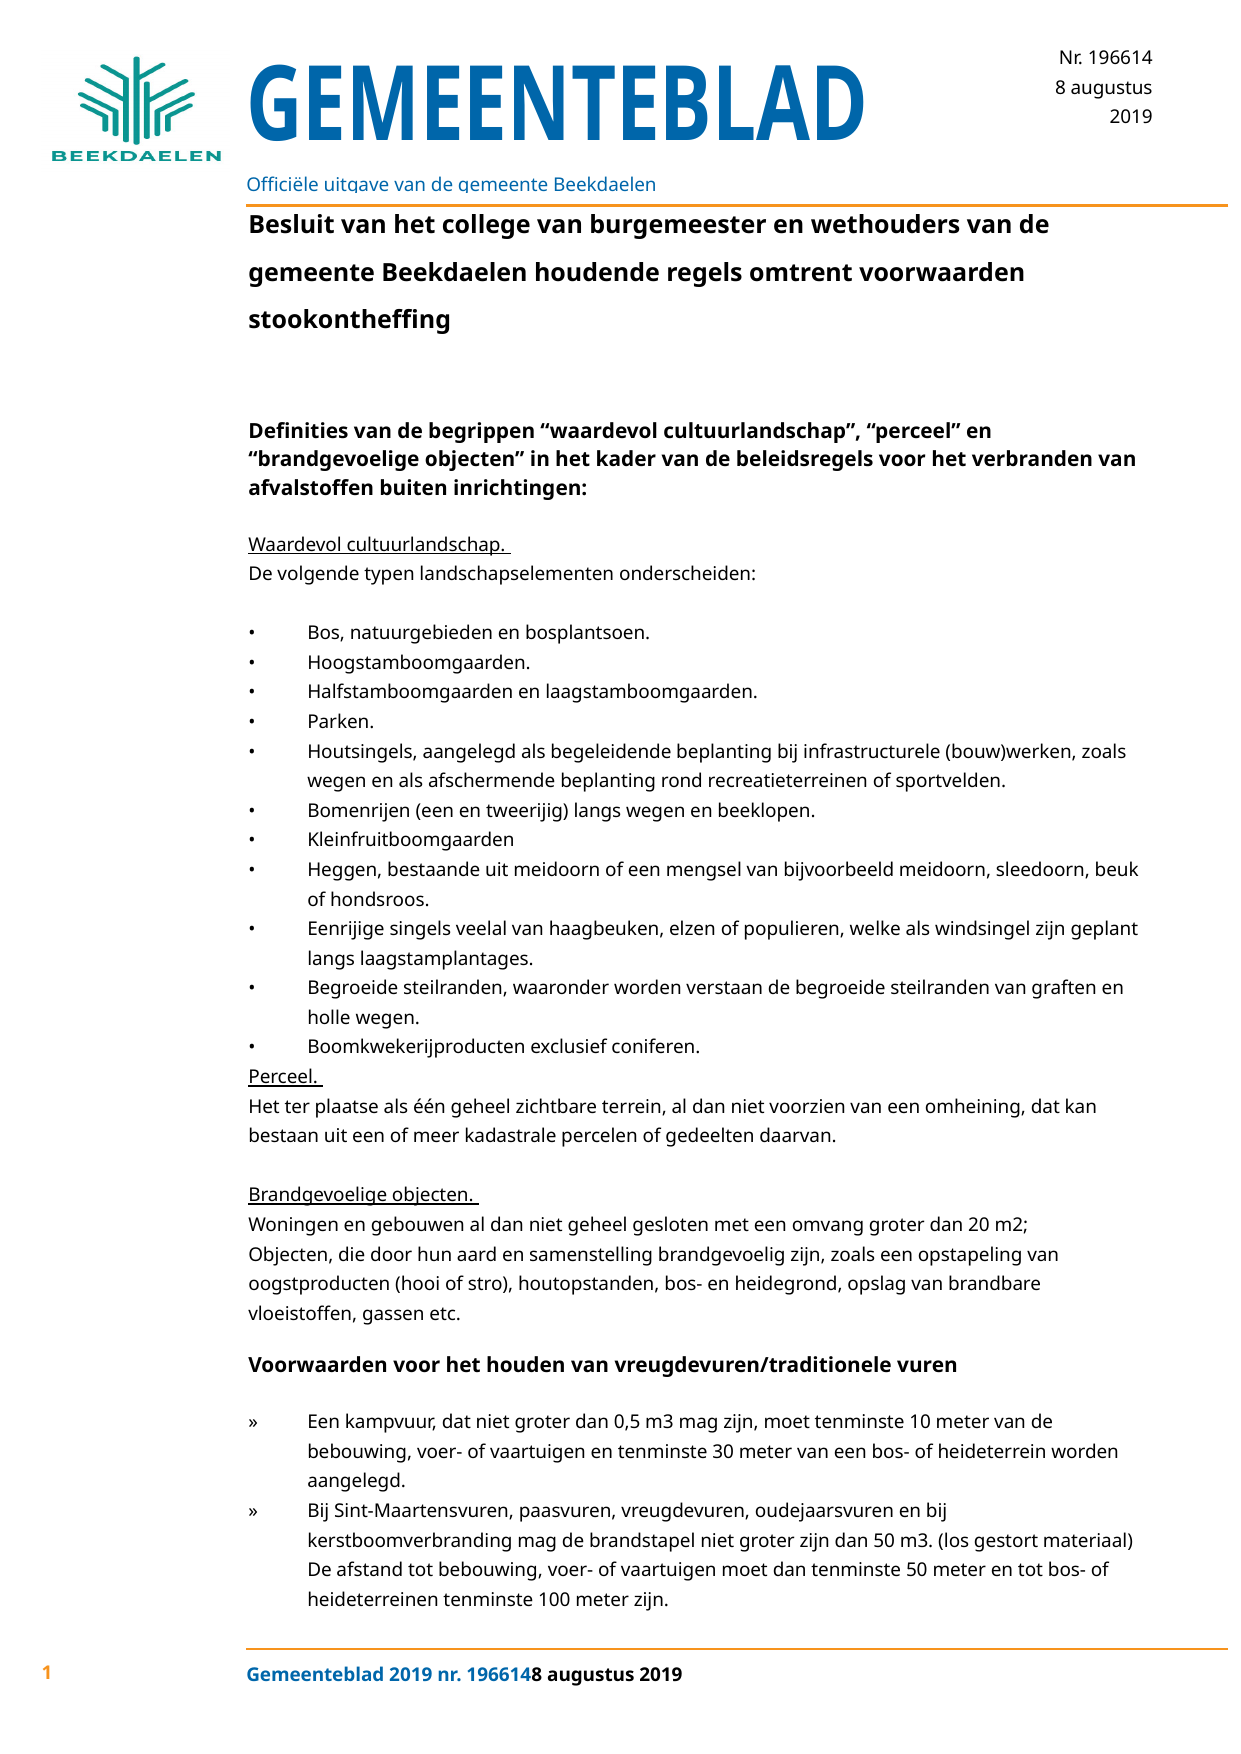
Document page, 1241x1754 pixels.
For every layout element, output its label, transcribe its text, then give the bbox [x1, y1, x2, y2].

text Brandgevoelige objecten. [248, 1182, 1152, 1207]
list Parken. [248, 708, 1152, 734]
list Begroeide steilranden, waaronder worden verstaan de begroeide steilranden van graften en holle wegen. [248, 974, 1152, 1030]
text De volgende typen landschapselementen onderscheiden: [248, 560, 1152, 586]
list Bij Sint-Maartensvuren, paasvuren, vreugdevuren, oudejaarsvuren en bij kerstboomverbranding mag de brandstapel niet groter zijn dan 50 m3. (los gestort materiaal) De afstand tot bebouwing, voer- of vaartuigen moet dan tenminste 50 meter en tot bos- of heideterreinen tenminste 100 meter zijn. [248, 1497, 1152, 1612]
list Hoogstamboomgaarden. [248, 649, 1152, 675]
text Objecten, die door hun aard en samenstelling brandgevoelig zijn, zoals een opstapeling van oogstproducten (hooi of stro), houtopstanden, bos- en heidegrond, opslag van brandbare vloeistoffen, gassen etc. [248, 1241, 1152, 1326]
text Woningen en gebouwen al dan niet geheel gesloten met een omvang groter dan 20 m2; [248, 1211, 1152, 1237]
list Kleinfruitboomgaarden [248, 827, 1152, 852]
picture [41, 47, 231, 172]
list Boomkwekerijproducten exclusief coniferen. [248, 1034, 1152, 1059]
list Houtsingels, aangelegd als begeleidende beplanting bij infrastructurele (bouw)werken, zoals wegen en als afschermende beplanting rond recreatieterreinen of sportvelden. [248, 738, 1152, 793]
list Bomenrijen (een en tweerijig) langs wegen en beeklopen. [248, 797, 1152, 823]
list Een kampvuur, dat niet groter dan 0,5 m3 mag zijn, moet tenminste 10 meter van de bebouwing, voer- of vaartuigen en tenminste 30 meter van een bos- of heideterrein worden aangelegd. [248, 1408, 1152, 1493]
list Halfstamboomgaarden en laagstamboomgaarden. [248, 679, 1152, 704]
text Voorwaarden voor het houden van vreugdevuren/traditionele vuren [248, 1350, 1152, 1379]
text Besluit van het college van burgemeester en wethouders van de gemeente Beekdaelen houdende regels omtrent voorwaarden stookontheffing [248, 207, 1152, 336]
text Waardevol cultuurlandschap. [248, 531, 1152, 557]
list Eenrijige singels veelal van haagbeuken, elzen of populieren, welke als windsingel zijn geplant langs laagstamplantages. [248, 915, 1152, 971]
text Definities van de begrippen “waardevol cultuurlandschap”, “perceel” en “brandgevoelige objecten” in het kader van de beleidsregels voor het verbranden van afvalstoffen buiten inrichtingen: [248, 416, 1152, 501]
list Heggen, bestaande uit meidoorn of een mengsel van bijvoorbeeld meidoorn, sleedoorn, beuk of hondsroos. [248, 856, 1152, 912]
list Bos, natuurgebieden en bosplantsoen. [248, 619, 1152, 645]
text Het ter plaatse als één geheel zichtbare terrein, al dan niet voorzien van een omheining, dat kan bestaan uit een of meer kadastrale percelen of gedeelten daarvan. [248, 1093, 1152, 1148]
text Perceel. [248, 1063, 1152, 1089]
